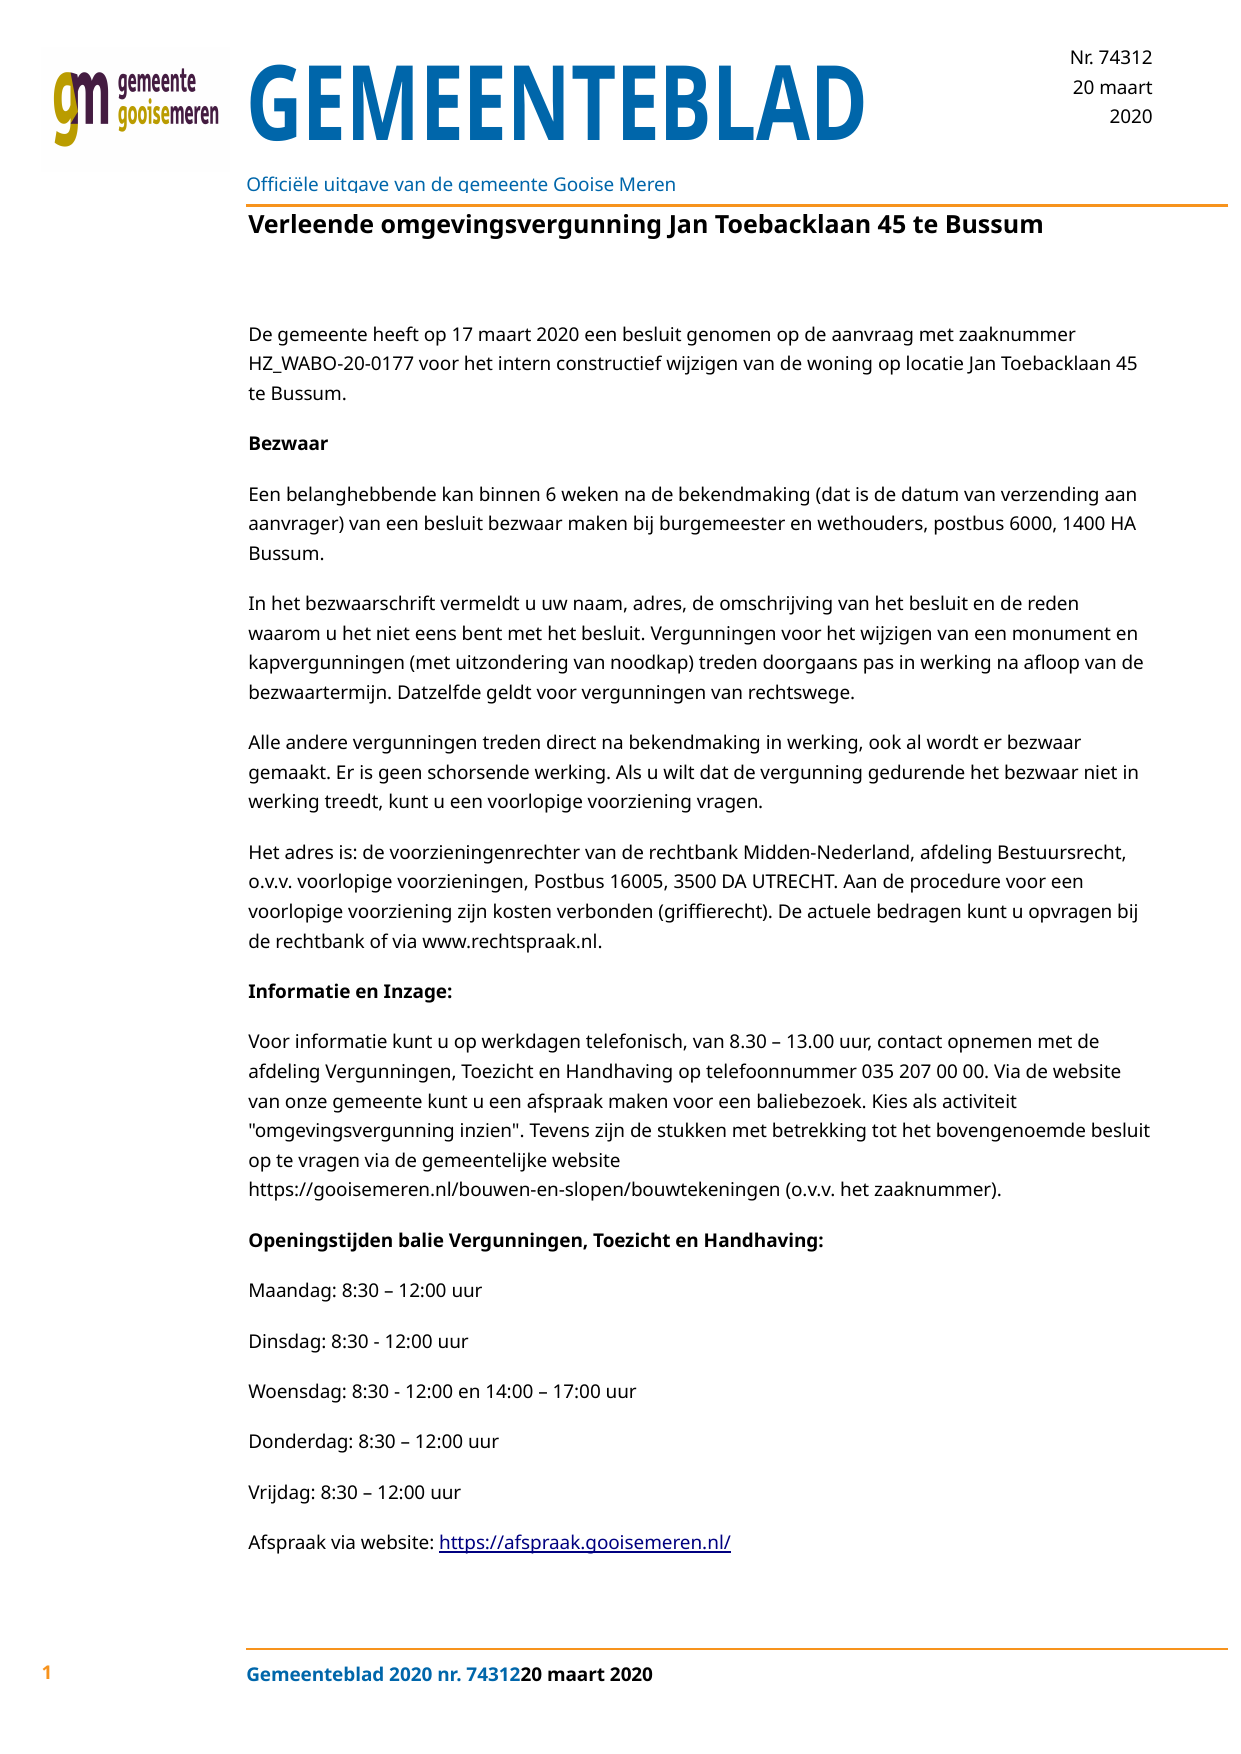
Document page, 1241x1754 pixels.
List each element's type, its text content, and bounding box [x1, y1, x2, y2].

text Dinsdag: 8:30 - 12:00 uur [248, 1328, 1152, 1353]
text Bezwaar [248, 430, 1152, 456]
text Woensdag: 8:30 - 12:00 en 14:00 – 17:00 uur [248, 1378, 1152, 1404]
text Donderdag: 8:30 – 12:00 uur [248, 1429, 1152, 1454]
text Een belanghebbende kan binnen 6 weken na de bekendmaking (dat is de datum van verzending aan aanvrager) van een besluit bezwaar maken bij burgemeester en wethouders, postbus 6000, 1400 HA Bussum. [248, 481, 1152, 566]
text De gemeente heeft op 17 maart 2020 een besluit genomen op de aanvraag met zaaknummer HZ_WABO-20-0177 voor het intern constructief wijzigen van de woning op locatie Jan Toebacklaan 45 te Bussum. [248, 321, 1152, 406]
text Alle andere vergunningen treden direct na bekendmaking in werking, ook al wordt er bezwaar gemaakt. Er is geen schorsende werking. Als u wilt dat de vergunning gedurende het bezwaar niet in werking treedt, kunt u een voorlopige voorziening vragen. [248, 729, 1152, 814]
text Openingstijden balie Vergunningen, Toezicht en Handhaving: [248, 1227, 1152, 1253]
text Voor informatie kunt u op werkdagen telefonisch, van 8.30 – 13.00 uur, contact opnemen met de afdeling Vergunningen, Toezicht en Handhaving op telefoonnummer 035 207 00 00. Via de website van onze gemeente kunt u een afspraak maken voor een baliebezoek. Kies als activiteit "omgevingsvergunning inzien". Tevens zijn de stukken met betrekking tot het bovengenoemde besluit op te vragen via de gemeentelijke website https://gooisemeren.nl/bouwen-en-slopen/bouwtekeningen (o.v.v. het zaaknummer). [248, 1029, 1152, 1202]
text In het bezwaarschrift vermeldt u uw naam, adres, de omschrijving van het besluit en de reden waarom u het niet eens bent met het besluit. Vergunningen voor het wijzigen van een monument en kapvergunningen (met uitzondering van noodkap) treden doorgaans pas in werking na afloop van de bezwaartermijn. Datzelfde geldt voor vergunningen van rechtswege. [248, 590, 1152, 705]
text Maandag: 8:30 – 12:00 uur [248, 1277, 1152, 1303]
text Vrijdag: 8:30 – 12:00 uur [248, 1479, 1152, 1505]
text Informatie en Inzage: [248, 978, 1152, 1004]
text Verleende omgevingsvergunning Jan Toebacklaan 45 te Bussum [248, 207, 1152, 241]
picture [41, 47, 231, 172]
text Het adres is: de voorzieningenrechter van de rechtbank Midden-Nederland, afdeling Bestuursrecht, o.v.v. voorlopige voorzieningen, Postbus 16005, 3500 DA UTRECHT. Aan de procedure voor een voorlopige voorziening zijn kosten verbonden (griffierecht). De actuele bedragen kunt u opvragen bij de rechtbank of via www.rechtspraak.nl. [248, 839, 1152, 953]
text Afspraak via website: https://afspraak.gooisemeren.nl/ [248, 1529, 1152, 1555]
